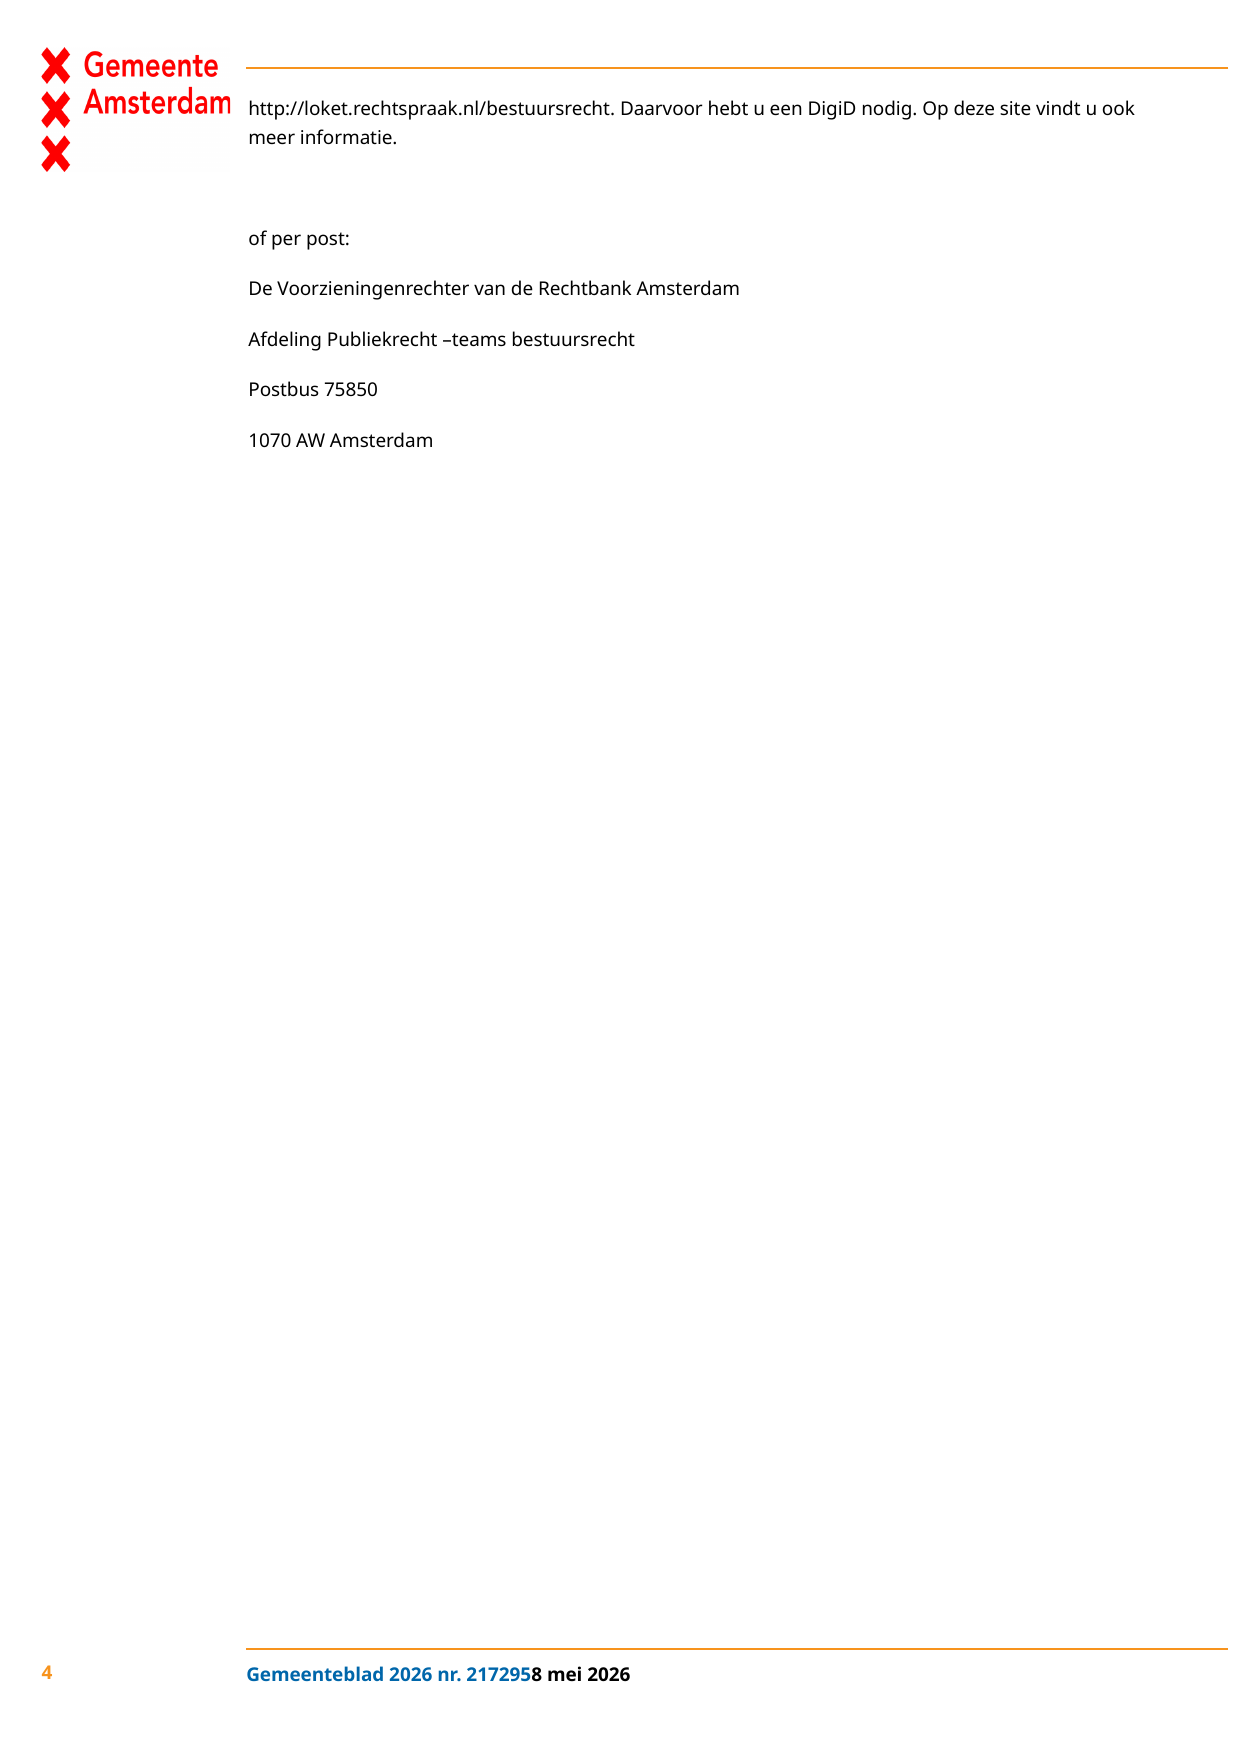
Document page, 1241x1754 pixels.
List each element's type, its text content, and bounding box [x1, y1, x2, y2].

text Postbus 75850 [248, 376, 1152, 402]
text http://loket.rechtspraak.nl/bestuursrecht. Daarvoor hebt u een DigiD nodig. Op deze site vindt u ook meer informatie. [248, 95, 1152, 150]
text De Voorzieningenrechter van de Rechtbank Amsterdam [248, 276, 1152, 301]
text 1070 AW Amsterdam [248, 427, 1152, 453]
text of per post: [248, 225, 1152, 251]
text Afdeling Publiekrecht –teams bestuursrecht [248, 326, 1152, 352]
picture [41, 47, 231, 172]
